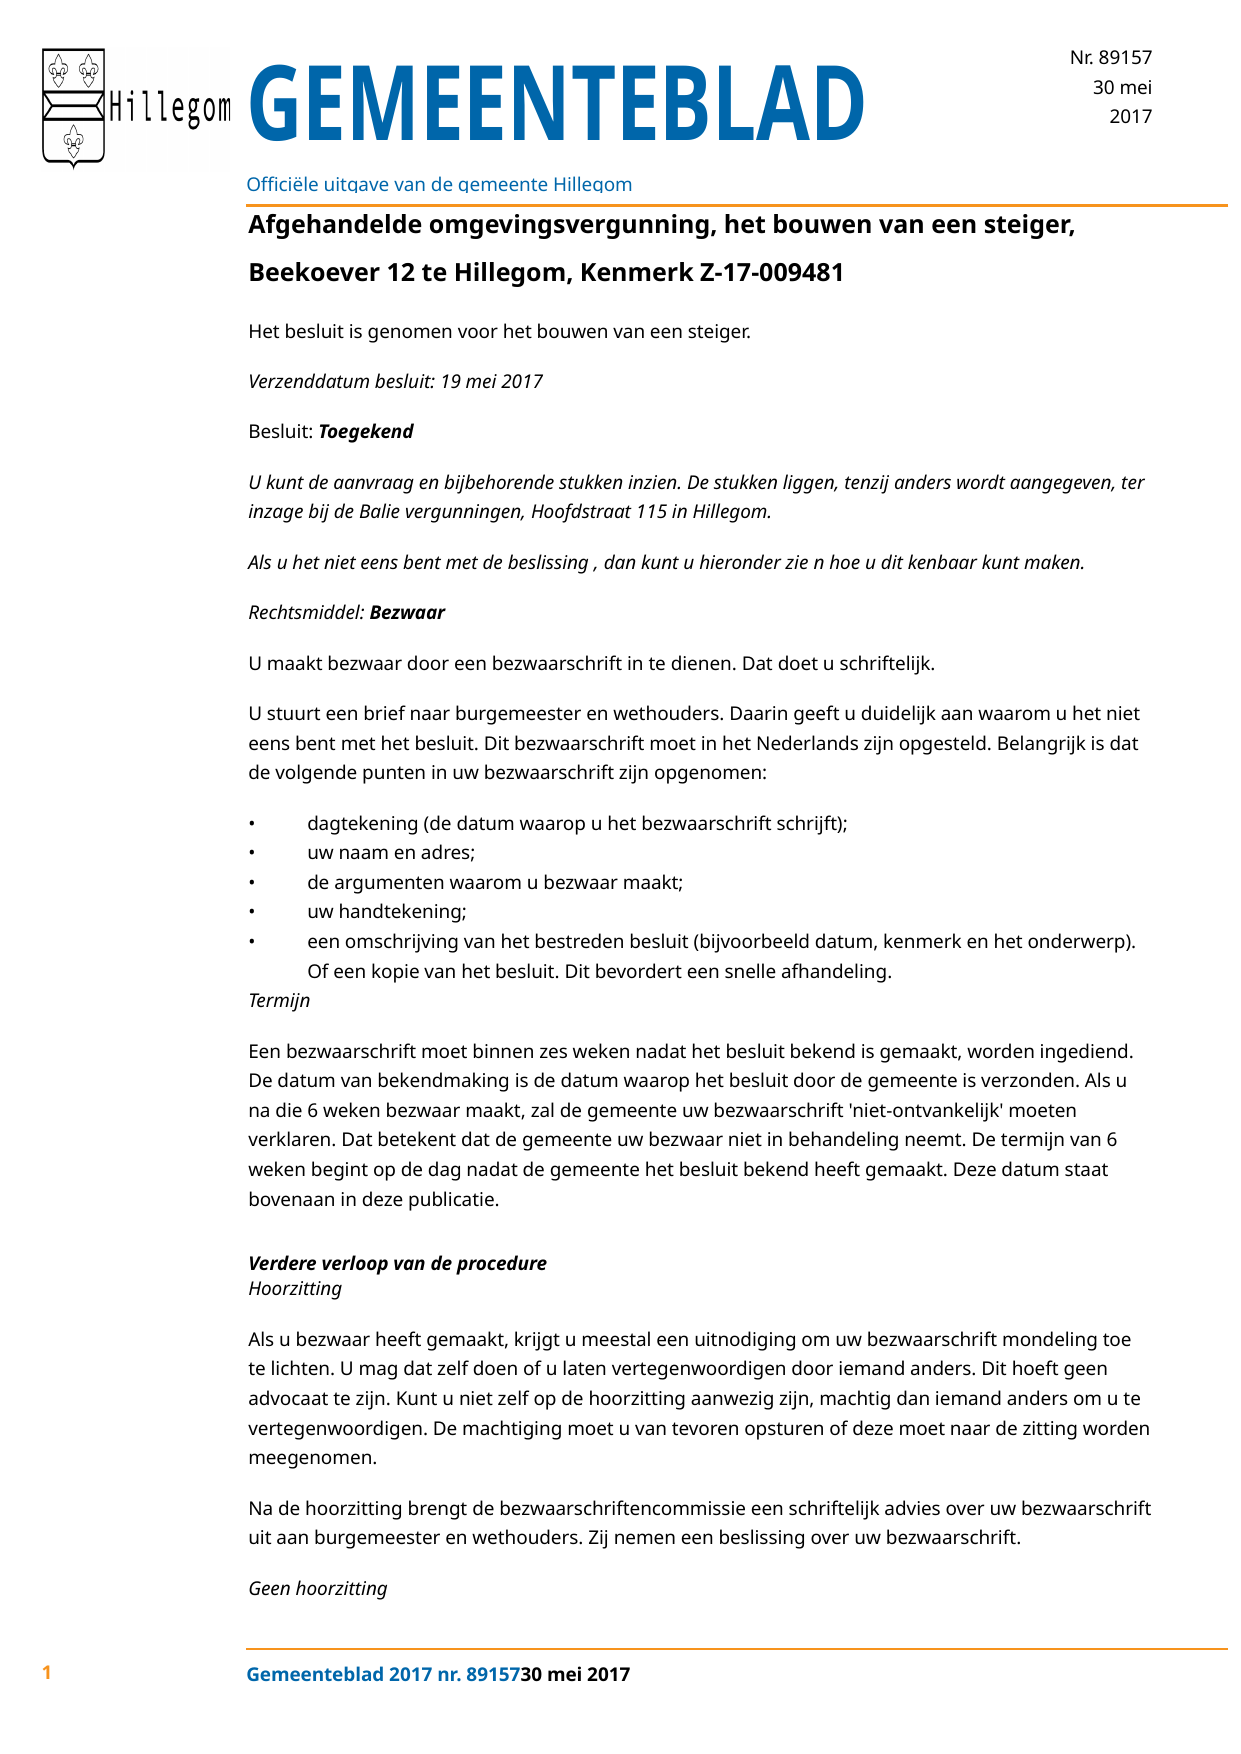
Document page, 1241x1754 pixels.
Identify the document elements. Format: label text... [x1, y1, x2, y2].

text Afgehandelde omgevingsvergunning, het bouwen van een steiger, Beekoever 12 te Hillegom, Kenmerk Z-17-009481 [248, 207, 1152, 288]
text Na de hoorzitting brengt de bezwaarschriftencommissie een schriftelijk advies over uw bezwaarschrift uit aan burgemeester en wethouders. Zij nemen een beslissing over uw bezwaarschrift. [248, 1495, 1152, 1550]
text Een bezwaarschrift moet binnen zes weken nadat het besluit bekend is gemaakt, worden ingediend. De datum van bekendmaking is de datum waarop het besluit door de gemeente is verzonden. Als u na die 6 weken bezwaar maakt, zal de gemeente uw bezwaarschrift 'niet-ontvankelijk' moeten verklaren. Dat betekent dat de gemeente uw bezwaar niet in behandeling neemt. De termijn van 6 weken begint op de dag nadat de gemeente het besluit bekend heeft gemaakt. Deze datum staat bovenaan in deze publicatie. [248, 1038, 1152, 1212]
text Verzenddatum besluit: 19 mei 2017 [248, 368, 1152, 394]
text Als u bezwaar heeft gemaakt, krijgt u meestal een uitnodiging om uw bezwaarschrift mondeling toe te lichten. U mag dat zelf doen of u laten vertegenwoordigen door iemand anders. Dit hoeft geen advocaat te zijn. Kunt u niet zelf op de hoorzitting aanwezig zijn, machtig dan iemand anders om u te vertegenwoordigen. De machtiging moet u van tevoren opsturen of deze moet naar de zitting worden meegenomen. [248, 1326, 1152, 1470]
picture [41, 47, 231, 172]
text Het besluit is genomen voor het bouwen van een steiger. [248, 318, 1152, 344]
text U maakt bezwaar door een bezwaarschrift in te dienen. Dat doet u schriftelijk. [248, 650, 1152, 676]
text U kunt de aanvraag en bijbehorende stukken inzien. De stukken liggen, tenzij anders wordt aangegeven, ter inzage bij de Balie vergunningen, Hoofdstraat 115 in Hillegom. [248, 469, 1152, 524]
text Als u het niet eens bent met de beslissing , dan kunt u hieronder zie n hoe u dit kenbaar kunt maken. [248, 549, 1152, 575]
text Hoorzitting [248, 1276, 1152, 1301]
list dagtekening (de datum waarop u het bezwaarschrift schrijft); [248, 810, 1152, 836]
text Termijn [248, 987, 1152, 1013]
text Rechtsmiddel: Bezwaar [248, 599, 1152, 625]
text Besluit: Toegekend [248, 419, 1152, 444]
list uw naam en adres; [248, 839, 1152, 865]
text Verdere verloop van de procedure [248, 1250, 1152, 1276]
list uw handtekening; [248, 899, 1152, 924]
list een omschrijving van het bestreden besluit (bijvoorbeeld datum, kenmerk en het onderwerp). Of een kopie van het besluit. Dit bevordert een snelle afhandeling. [248, 928, 1152, 984]
list de argumenten waarom u bezwaar maakt; [248, 869, 1152, 895]
text U stuurt een brief naar burgemeester en wethouders. Daarin geeft u duidelijk aan waarom u het niet eens bent met het besluit. Dit bezwaarschrift moet in het Nederlands zijn opgesteld. Belangrijk is dat de volgende punten in uw bezwaarschrift zijn opgenomen: [248, 700, 1152, 785]
text Geen hoorzitting [248, 1575, 1152, 1600]
